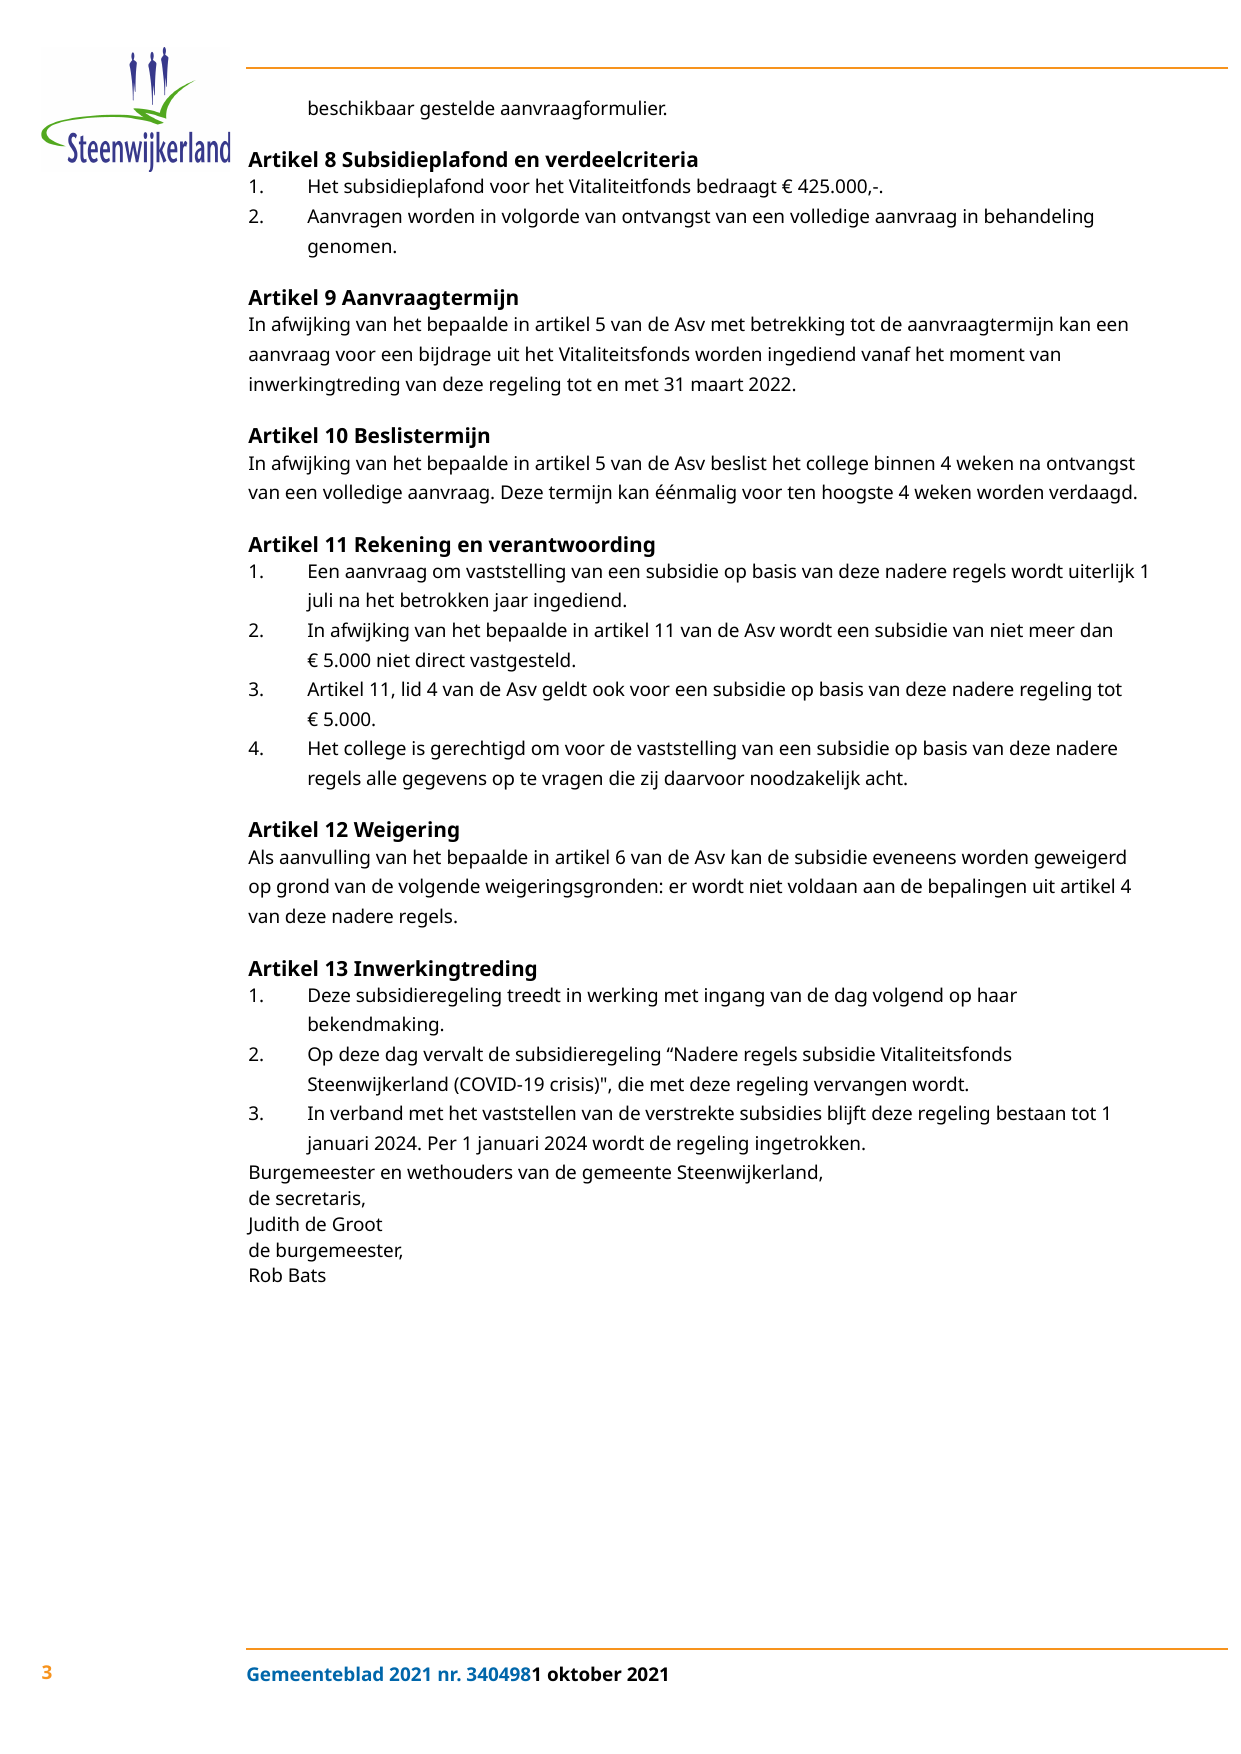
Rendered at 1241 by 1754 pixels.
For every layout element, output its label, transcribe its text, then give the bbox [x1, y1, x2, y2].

text Artikel 11 Rekening en verantwoording [248, 530, 1152, 558]
text Artikel 13 Inwerkingtreding [248, 954, 1152, 982]
text de burgemeester, [248, 1237, 1152, 1262]
text Artikel 8 Subsidieplafond en verdeelcriteria [248, 145, 1152, 174]
text Burgemeester en wethouders van de gemeente Steenwijkerland, [248, 1159, 1152, 1185]
text In afwijking van het bepaalde in artikel 5 van de Asv met betrekking tot de aanvraagtermijn kan een aanvraag voor een bijdrage uit het Vitaliteitsfonds worden ingediend vanaf het moment van inwerkingtreding van deze regeling tot en met 31 maart 2022. [248, 312, 1152, 397]
list beschikbaar gestelde aanvraagformulier. [248, 95, 1152, 121]
picture [41, 47, 231, 172]
list Een aanvraag om vaststelling van een subsidie op basis van deze nadere regels wordt uiterlijk 1 juli na het betrokken jaar ingediend. [248, 558, 1152, 613]
list In verband met het vaststellen van de verstrekte subsidies blijft deze regeling bestaan tot 1 januari 2024. Per 1 januari 2024 wordt de regeling ingetrokken. [248, 1100, 1152, 1156]
text Rob Bats [248, 1262, 1152, 1288]
list Deze subsidieregeling treedt in werking met ingang van de dag volgend op haar bekendmaking. [248, 982, 1152, 1037]
text Artikel 12 Weigering [248, 816, 1152, 844]
text In afwijking van het bepaalde in artikel 5 van de Asv beslist het college binnen 4 weken na ontvangst van een volledige aanvraag. Deze termijn kan éénmalig voor ten hoogste 4 weken worden verdaagd. [248, 450, 1152, 505]
text Artikel 9 Aanvraagtermijn [248, 283, 1152, 312]
list Het college is gerechtigd om voor de vaststelling van een subsidie op basis van deze nadere regels alle gegevens op te vragen die zij daarvoor noodzakelijk acht. [248, 736, 1152, 791]
list In afwijking van het bepaalde in artikel 11 van de Asv wordt een subsidie van niet meer dan € 5.000 niet direct vastgesteld. [248, 617, 1152, 673]
list Het subsidieplafond voor het Vitaliteitfonds bedraagt € 425.000,-. [248, 174, 1152, 199]
list Artikel 11, lid 4 van de Asv geldt ook voor een subsidie op basis van deze nadere regeling tot € 5.000. [248, 676, 1152, 732]
text Judith de Groot [248, 1211, 1152, 1237]
list Op deze dag vervalt de subsidieregeling “Nadere regels subsidie Vitaliteitsfonds Steenwijkerland (COVID-19 crisis)", die met deze regeling vervangen wordt. [248, 1041, 1152, 1097]
text de secretaris, [248, 1185, 1152, 1211]
text Als aanvulling van het bepaalde in artikel 6 van de Asv kan de subsidie eveneens worden geweigerd op grond van de volgende weigeringsgronden: er wordt niet voldaan aan de bepalingen uit artikel 4 van deze nadere regels. [248, 844, 1152, 929]
text Artikel 10 Beslistermijn [248, 421, 1152, 450]
list Aanvragen worden in volgorde van ontvangst van een volledige aanvraag in behandeling genomen. [248, 203, 1152, 258]
